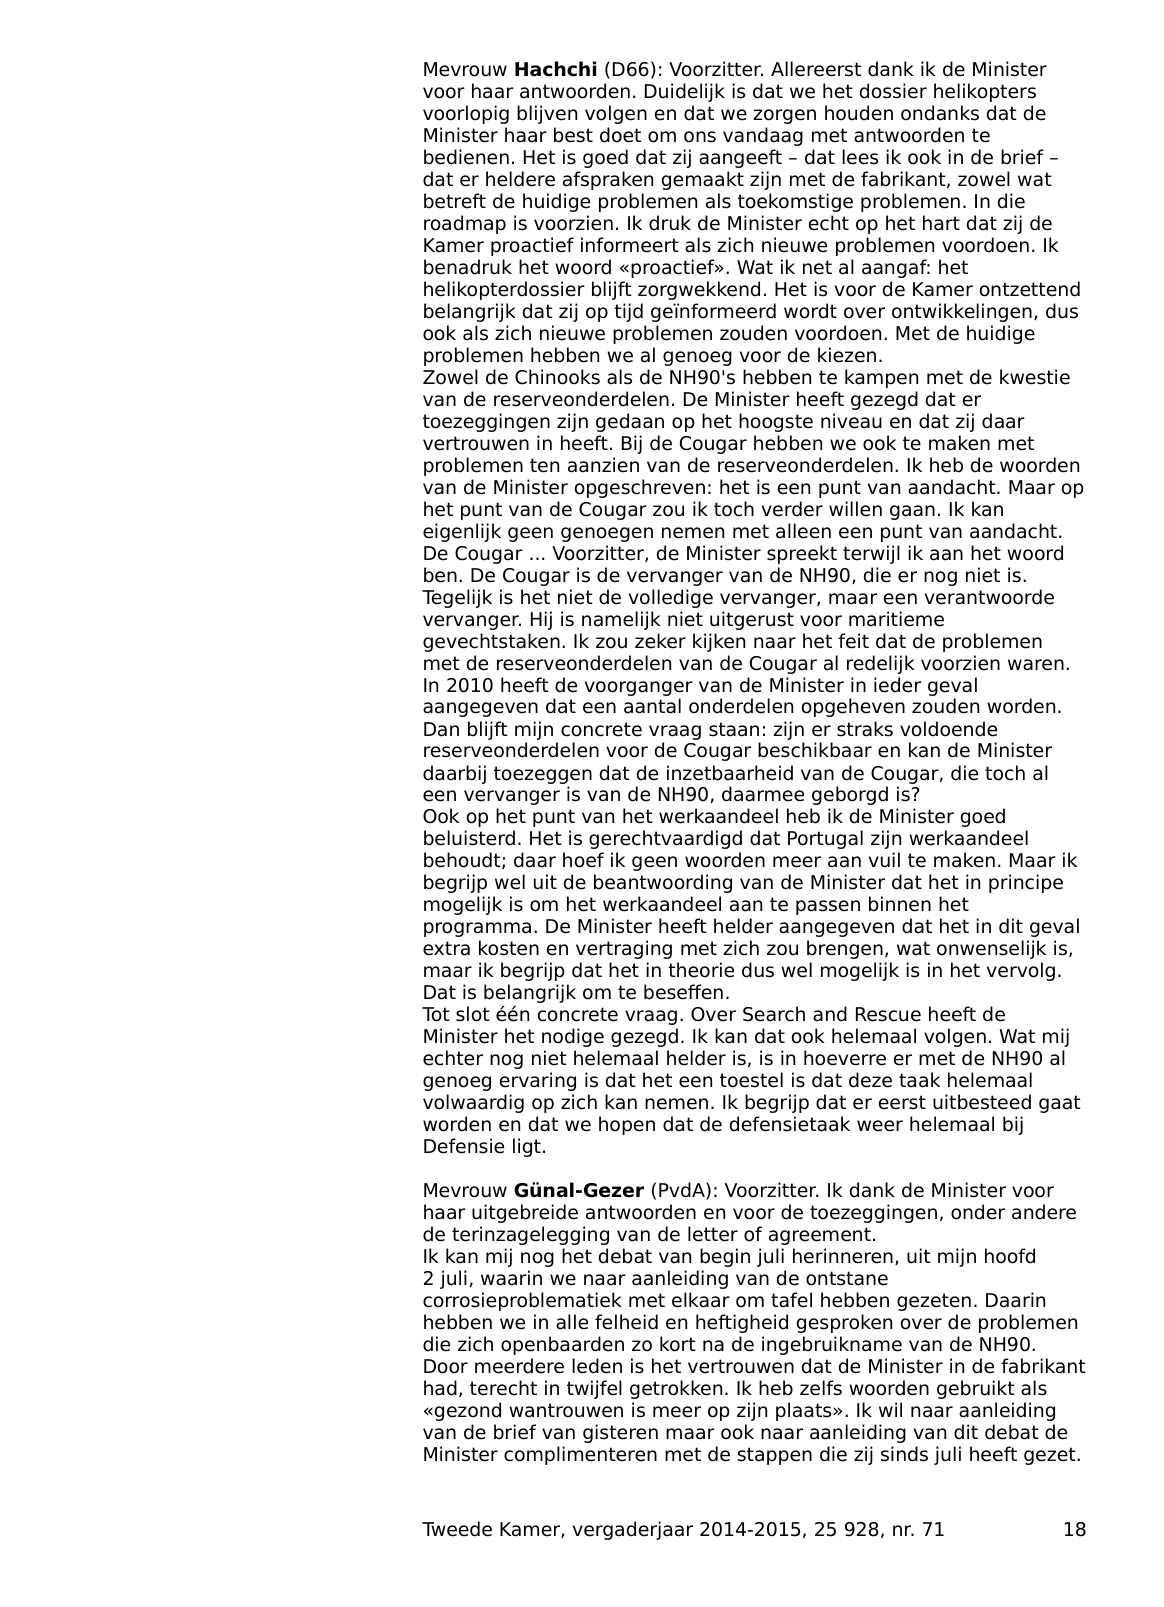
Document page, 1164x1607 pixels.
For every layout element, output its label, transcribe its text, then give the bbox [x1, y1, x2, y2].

text Ik kan mij nog het debat van begin juli herinneren, uit mijn hoofd 2 juli, waarin we naar aanleiding van de ontstane corrosieproblematiek met elkaar om tafel hebben gezeten. Daarin hebben we in alle felheid en heftigheid gesproken over de problemen die zich openbaarden zo kort na de ingebruikname van de NH90. Door meerdere leden is het vertrouwen dat de Minister in de fabrikant had, terecht in twijfel getrokken. Ik heb zelfs woorden gebruikt als «gezond wantrouwen is meer op zijn plaats». Ik wil naar aanleiding van de brief van gisteren maar ook naar aanleiding van dit debat de Minister complimenteren met de stappen die zij sinds juli heeft gezet. [422, 1246, 1087, 1466]
text Mevrouw Hachchi (D66): Voorzitter. Allereerst dank ik de Minister voor haar antwoorden. Duidelijk is dat we het dossier helikopters voorlopig blijven volgen en dat we zorgen houden ondanks dat de Minister haar best doet om ons vandaag met antwoorden te bedienen. Het is goed dat zij aangeeft – dat lees ik ook in de brief – dat er heldere afspraken gemaakt zijn met de fabrikant, zowel wat betreft de huidige problemen als toekomstige problemen. In die roadmap is voorzien. Ik druk de Minister echt op het hart dat zij de Kamer proactief informeert als zich nieuwe problemen voordoen. Ik benadruk het woord «proactief». Wat ik net al aangaf: het helikopterdossier blijft zorgwekkend. Het is voor de Kamer ontzettend belangrijk dat zij op tijd geïnformeerd wordt over ontwikkelingen, dus ook als zich nieuwe problemen zouden voordoen. Met de huidige problemen hebben we al genoeg voor de kiezen. [422, 59, 1087, 367]
text Ook op het punt van het werkaandeel heb ik de Minister goed beluisterd. Het is gerechtvaardigd dat Portugal zijn werkaandeel behoudt; daar hoef ik geen woorden meer aan vuil te maken. Maar ik begrijp wel uit de beantwoording van de Minister dat het in principe mogelijk is om het werkaandeel aan te passen binnen het programma. De Minister heeft helder aangegeven dat het in dit geval extra kosten en vertraging met zich zou brengen, wat onwenselijk is, maar ik begrijp dat het in theorie dus wel mogelijk is in het vervolg. Dat is belangrijk om te beseffen. [422, 806, 1087, 1004]
text Mevrouw Günal-Gezer (PvdA): Voorzitter. Ik dank de Minister voor haar uitgebreide antwoorden en voor de toezeggingen, onder andere de terinzagelegging van de letter of agreement. [422, 1180, 1087, 1246]
text Tot slot één concrete vraag. Over Search and Rescue heeft de Minister het nodige gezegd. Ik kan dat ook helemaal volgen. Wat mij echter nog niet helemaal helder is, is in hoeverre er met de NH90 al genoeg ervaring is dat het een toestel is dat deze taak helemaal volwaardig op zich kan nemen. Ik begrijp dat er eerst uitbesteed gaat worden en dat we hopen dat de defensietaak weer helemaal bij Defensie ligt. [422, 1004, 1087, 1158]
text Zowel de Chinooks als de NH90's hebben te kampen met de kwestie van de reserveonderdelen. De Minister heeft gezegd dat er toezeggingen zijn gedaan op het hoogste niveau en dat zij daar vertrouwen in heeft. Bij de Cougar hebben we ook te maken met problemen ten aanzien van de reserveonderdelen. Ik heb de woorden van de Minister opgeschreven: het is een punt van aandacht. Maar op het punt van de Cougar zou ik toch verder willen gaan. Ik kan eigenlijk geen genoegen nemen met alleen een punt van aandacht. De Cougar ... Voorzitter, de Minister spreekt terwijl ik aan het woord ben. De Cougar is de vervanger van de NH90, die er nog niet is. Tegelijk is het niet de volledige vervanger, maar een verantwoorde vervanger. Hij is namelijk niet uitgerust voor maritieme gevechtstaken. Ik zou zeker kijken naar het feit dat de problemen met de reserveonderdelen van de Cougar al redelijk voorzien waren. In 2010 heeft de voorganger van de Minister in ieder geval aangegeven dat een aantal onderdelen opgeheven zouden worden. Dan blijft mijn concrete vraag staan: zijn er straks voldoende reserveonderdelen voor de Cougar beschikbaar en kan de Minister daarbij toezeggen dat de inzetbaarheid van de Cougar, die toch al een vervanger is van de NH90, daarmee geborgd is? [422, 367, 1087, 806]
